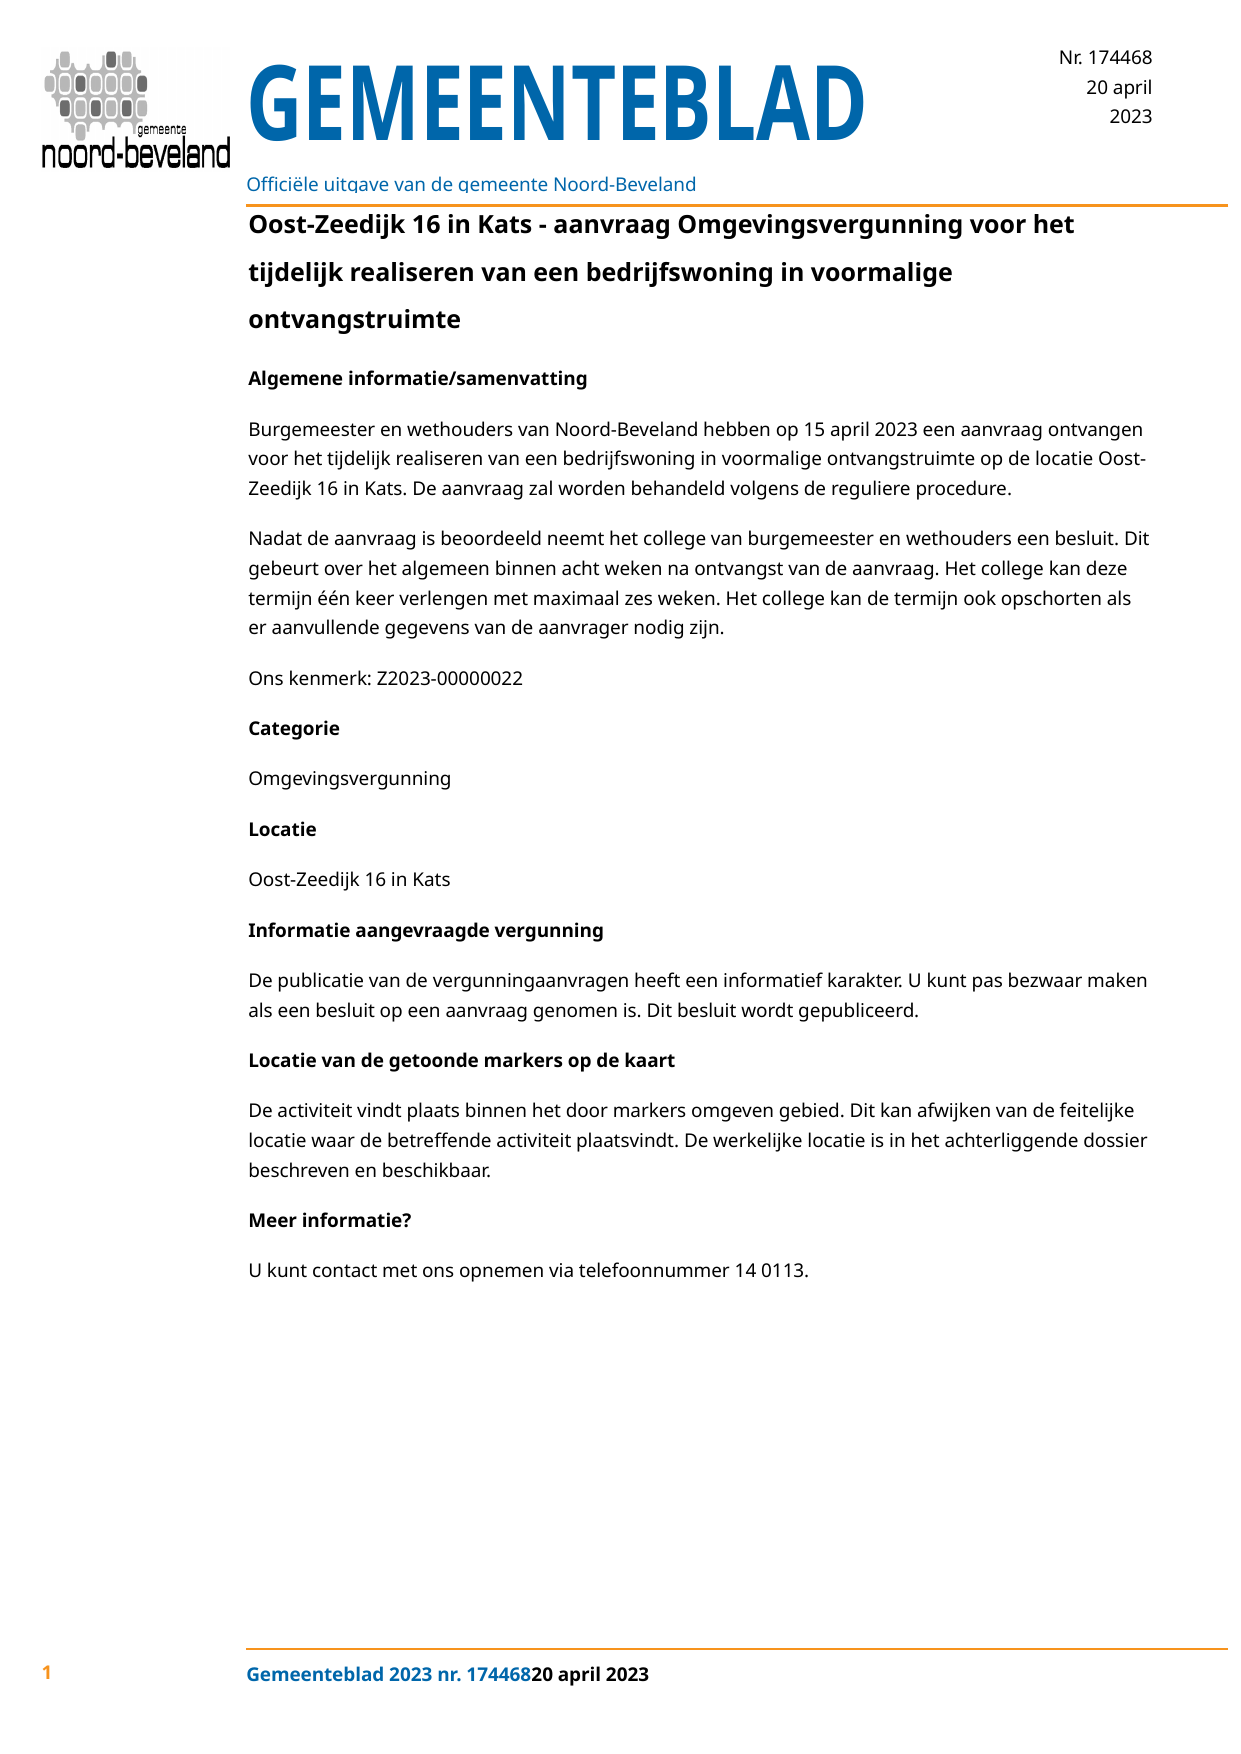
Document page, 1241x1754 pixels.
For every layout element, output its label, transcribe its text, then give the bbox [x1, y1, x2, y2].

text Locatie [248, 816, 1152, 842]
text Algemene informatie/samenvatting [248, 366, 1152, 391]
text Oost-Zeedijk 16 in Kats [248, 866, 1152, 892]
text Categorie [248, 715, 1152, 741]
text Omgevingsvergunning [248, 766, 1152, 791]
text De activiteit vindt plaats binnen het door markers omgeven gebied. Dit kan afwijken van de feitelijke locatie waar de betreffende activiteit plaatsvindt. De werkelijke locatie is in het achterliggende dossier beschreven en beschikbaar. [248, 1098, 1152, 1182]
text U kunt contact met ons opnemen via telefoonnummer 14 0113. [248, 1258, 1152, 1283]
text Meer informatie? [248, 1207, 1152, 1233]
text Nadat de aanvraag is beoordeeld neemt het college van burgemeester en wethouders een besluit. Dit gebeurt over het algemeen binnen acht weken na ontvangst van de aanvraag. Het college kan deze termijn één keer verlengen met maximaal zes weken. Het college kan de termijn ook opschorten als er aanvullende gegevens van de aanvrager nodig zijn. [248, 526, 1152, 640]
text De publicatie van de vergunningaanvragen heeft een informatief karakter. U kunt pas bezwaar maken als een besluit op een aanvraag genomen is. Dit besluit wordt gepubliceerd. [248, 967, 1152, 1022]
text Oost-Zeedijk 16 in Kats - aanvraag Omgevingsvergunning voor het tijdelijk realiseren van een bedrijfswoning in voormalige ontvangstruimte [248, 207, 1152, 336]
text Locatie van de getoonde markers op de kaart [248, 1047, 1152, 1073]
text Ons kenmerk: Z2023-00000022 [248, 665, 1152, 690]
picture [41, 47, 231, 172]
text Informatie aangevraagde vergunning [248, 917, 1152, 942]
text Burgemeester en wethouders van Noord-Beveland hebben op 15 april 2023 een aanvraag ontvangen voor het tijdelijk realiseren van een bedrijfswoning in voormalige ontvangstruimte op de locatie Oost-Zeedijk 16 in Kats. De aanvraag zal worden behandeld volgens de reguliere procedure. [248, 416, 1152, 501]
